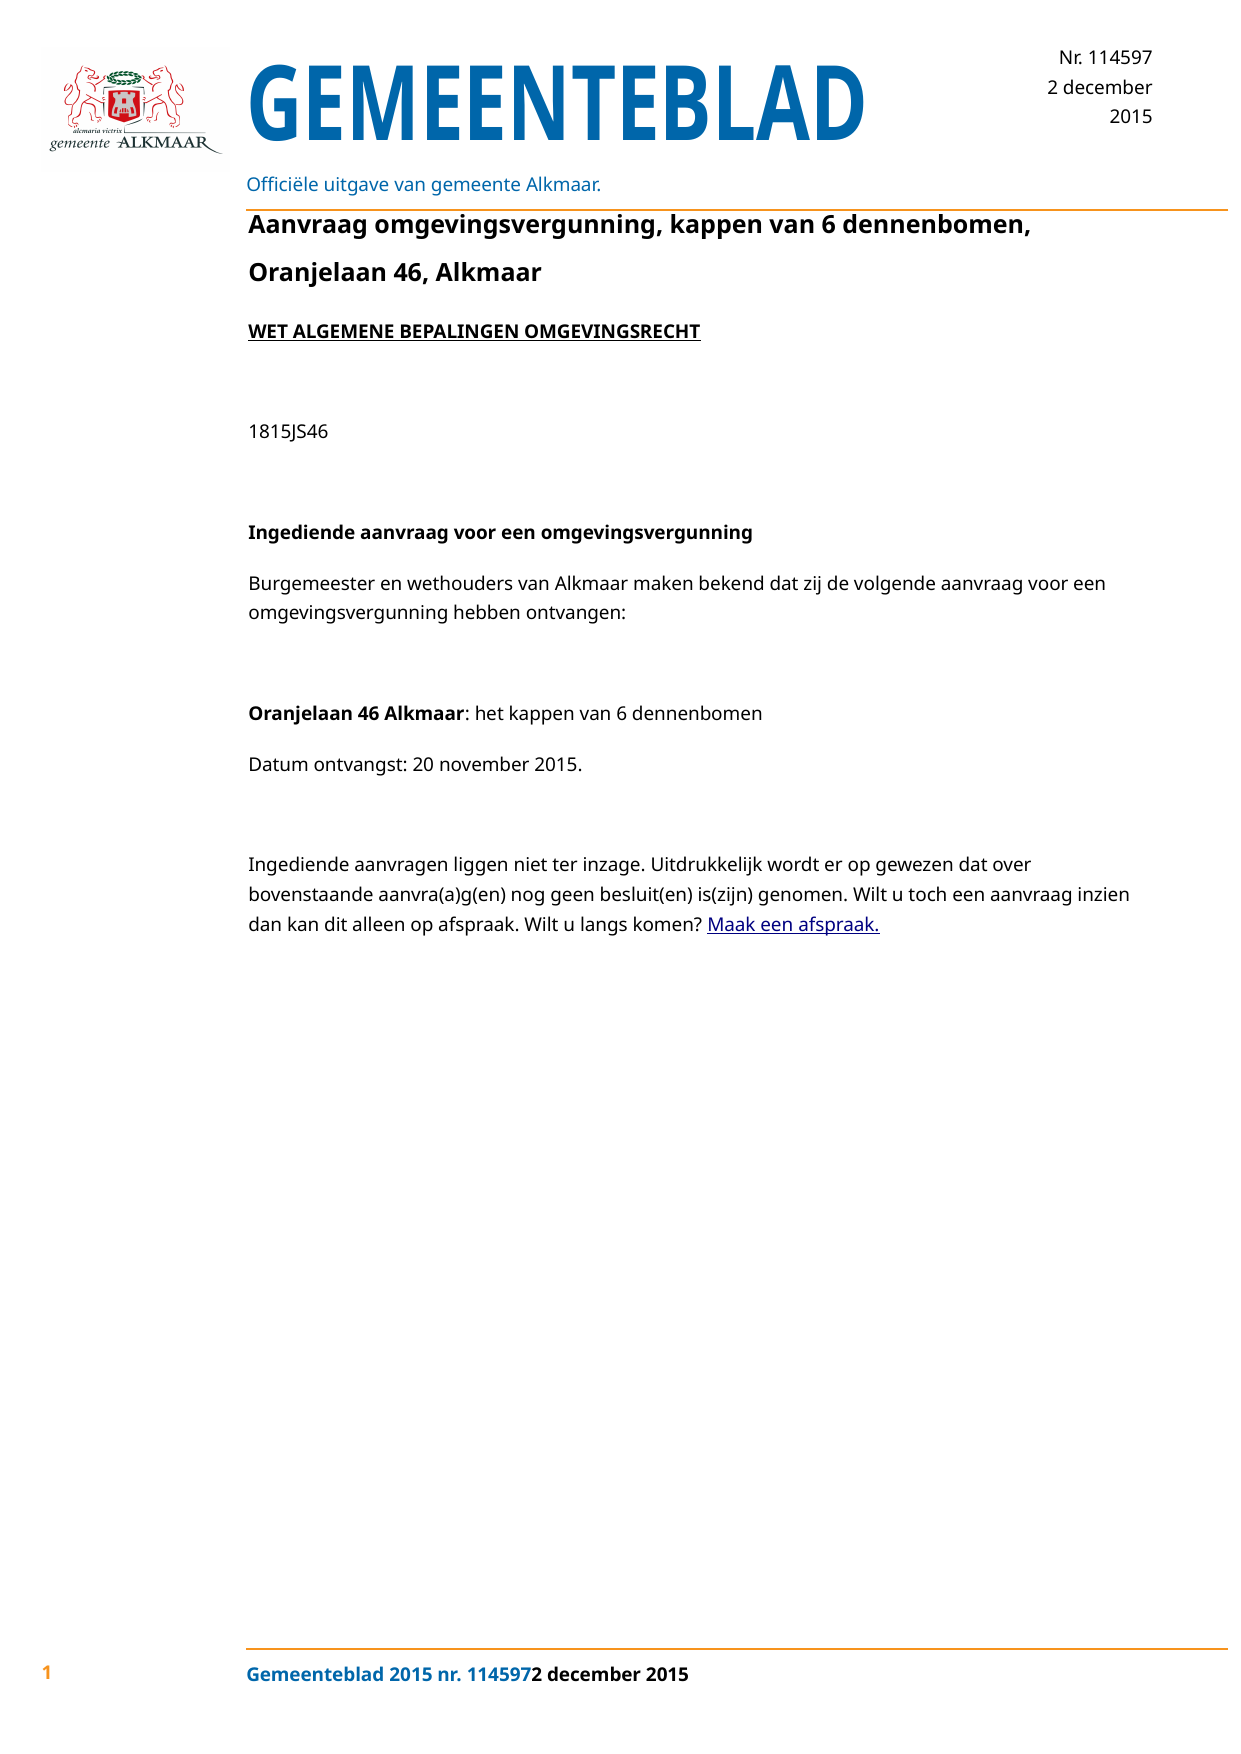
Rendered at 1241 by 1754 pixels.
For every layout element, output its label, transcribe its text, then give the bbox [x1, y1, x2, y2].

text Oranjelaan 46 Alkmaar: het kappen van 6 dennenbomen [248, 700, 1152, 726]
text 1815JS46 [248, 419, 1152, 444]
text Burgemeester en wethouders van Alkmaar maken bekend dat zij de volgende aanvraag voor een omgevingsvergunning hebben ontvangen: [248, 570, 1152, 625]
text Datum ontvangst: 20 november 2015. [248, 751, 1152, 777]
text WET ALGEMENE BEPALINGEN OMGEVINGSRECHT [248, 318, 1152, 344]
text Ingediende aanvraag voor een omgevingsvergunning [248, 519, 1152, 545]
picture [41, 47, 231, 172]
text Aanvraag omgevingsvergunning, kappen van 6 dennenbomen, Oranjelaan 46, Alkmaar [248, 211, 1152, 288]
text Ingediende aanvragen liggen niet ter inzage. Uitdrukkelijk wordt er op gewezen dat over bovenstaande aanvra(a)g(en) nog geen besluit(en) is(zijn) genomen. Wilt u toch een aanvraag inzien dan kan dit alleen op afspraak. Wilt u langs komen? Maak een afspraak. [248, 852, 1152, 937]
